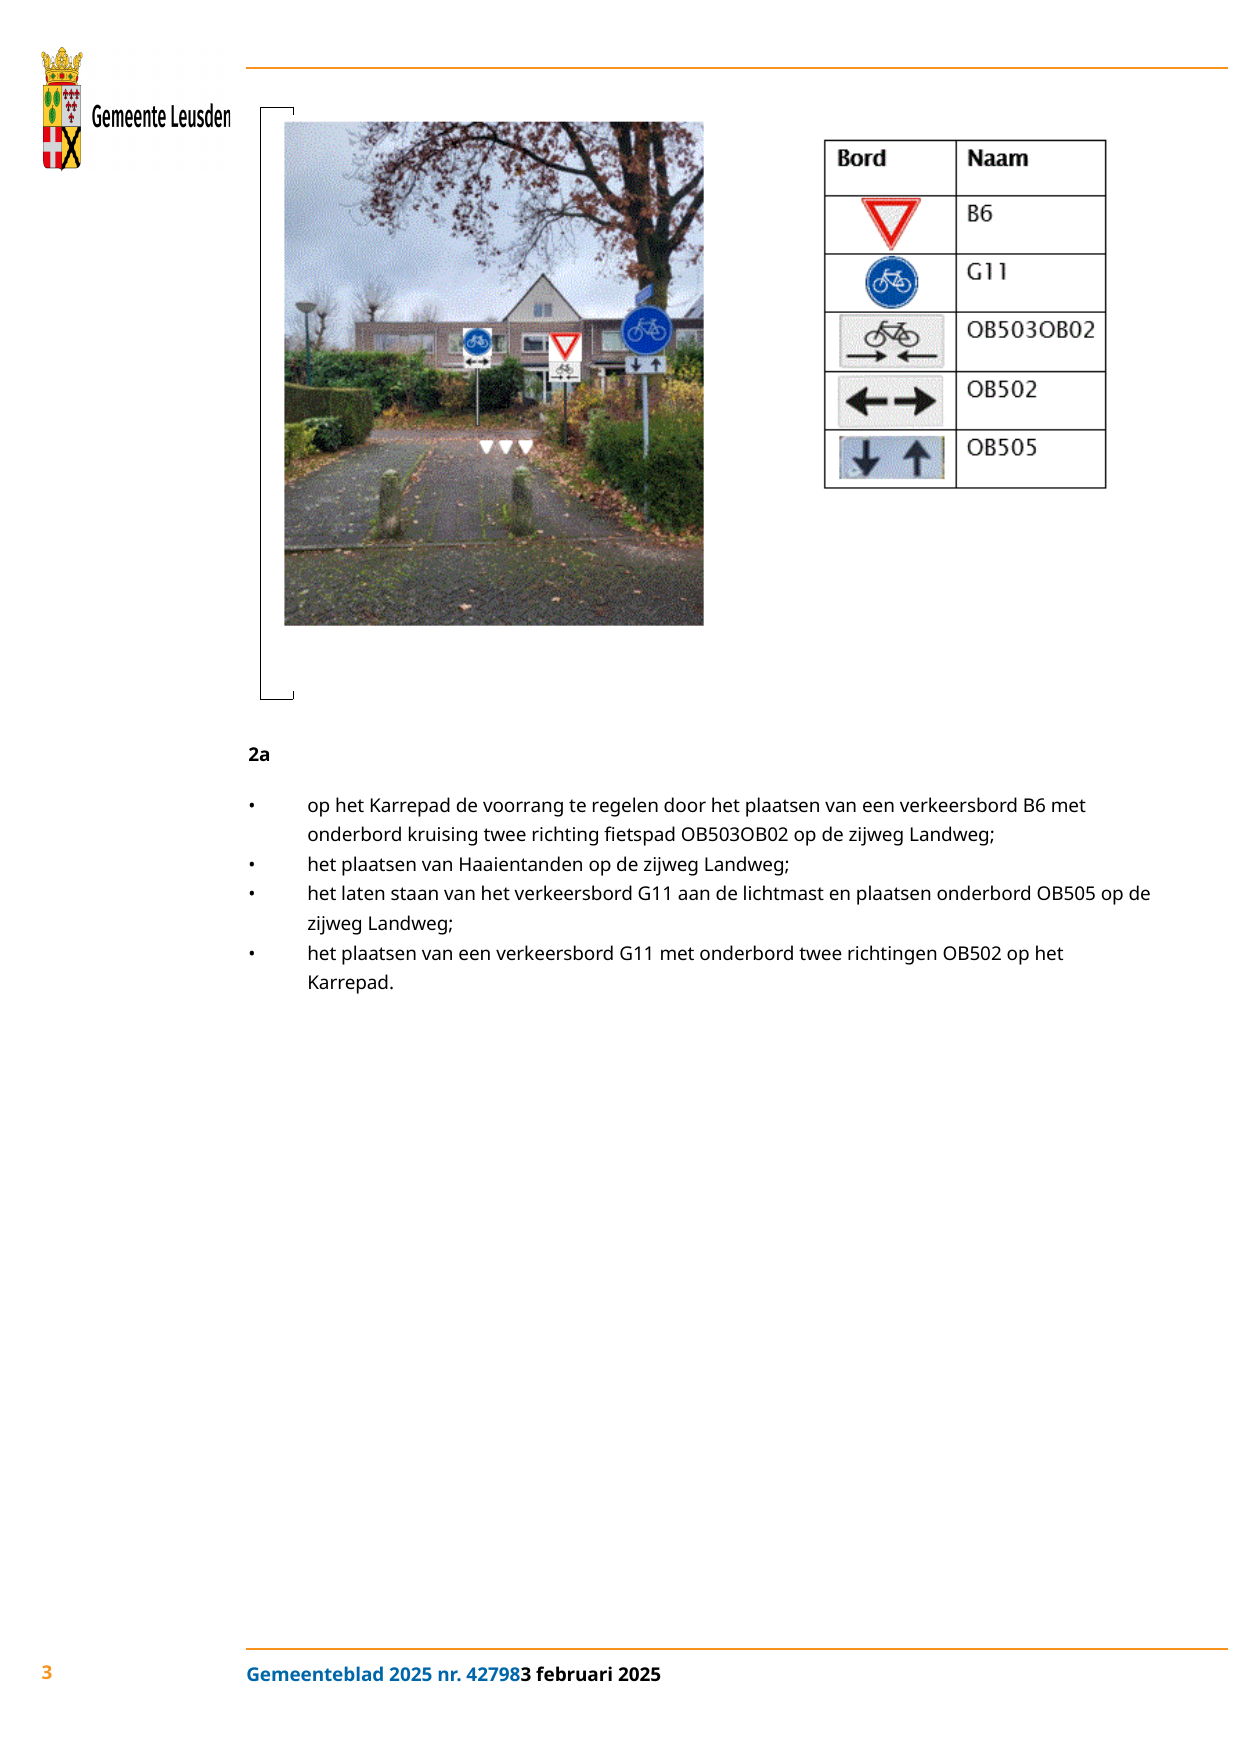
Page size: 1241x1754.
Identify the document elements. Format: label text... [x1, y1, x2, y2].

list het plaatsen van Haaientanden op de zijweg Landweg; [248, 851, 1152, 877]
picture [268, 115, 1155, 691]
picture [41, 47, 231, 172]
list op het Karrepad de voorrang te regelen door het plaatsen van een verkeersbord B6 met onderbord kruising twee richting fietspad OB503OB02 op de zijweg Landweg; [248, 792, 1152, 847]
text 2a [248, 741, 1152, 767]
list het plaatsen van een verkeersbord G11 met onderbord twee richtingen OB502 op het Karrepad. [248, 940, 1152, 995]
list het laten staan van het verkeersbord G11 aan de lichtmast en plaatsen onderbord OB505 op de zijweg Landweg; [248, 881, 1152, 936]
